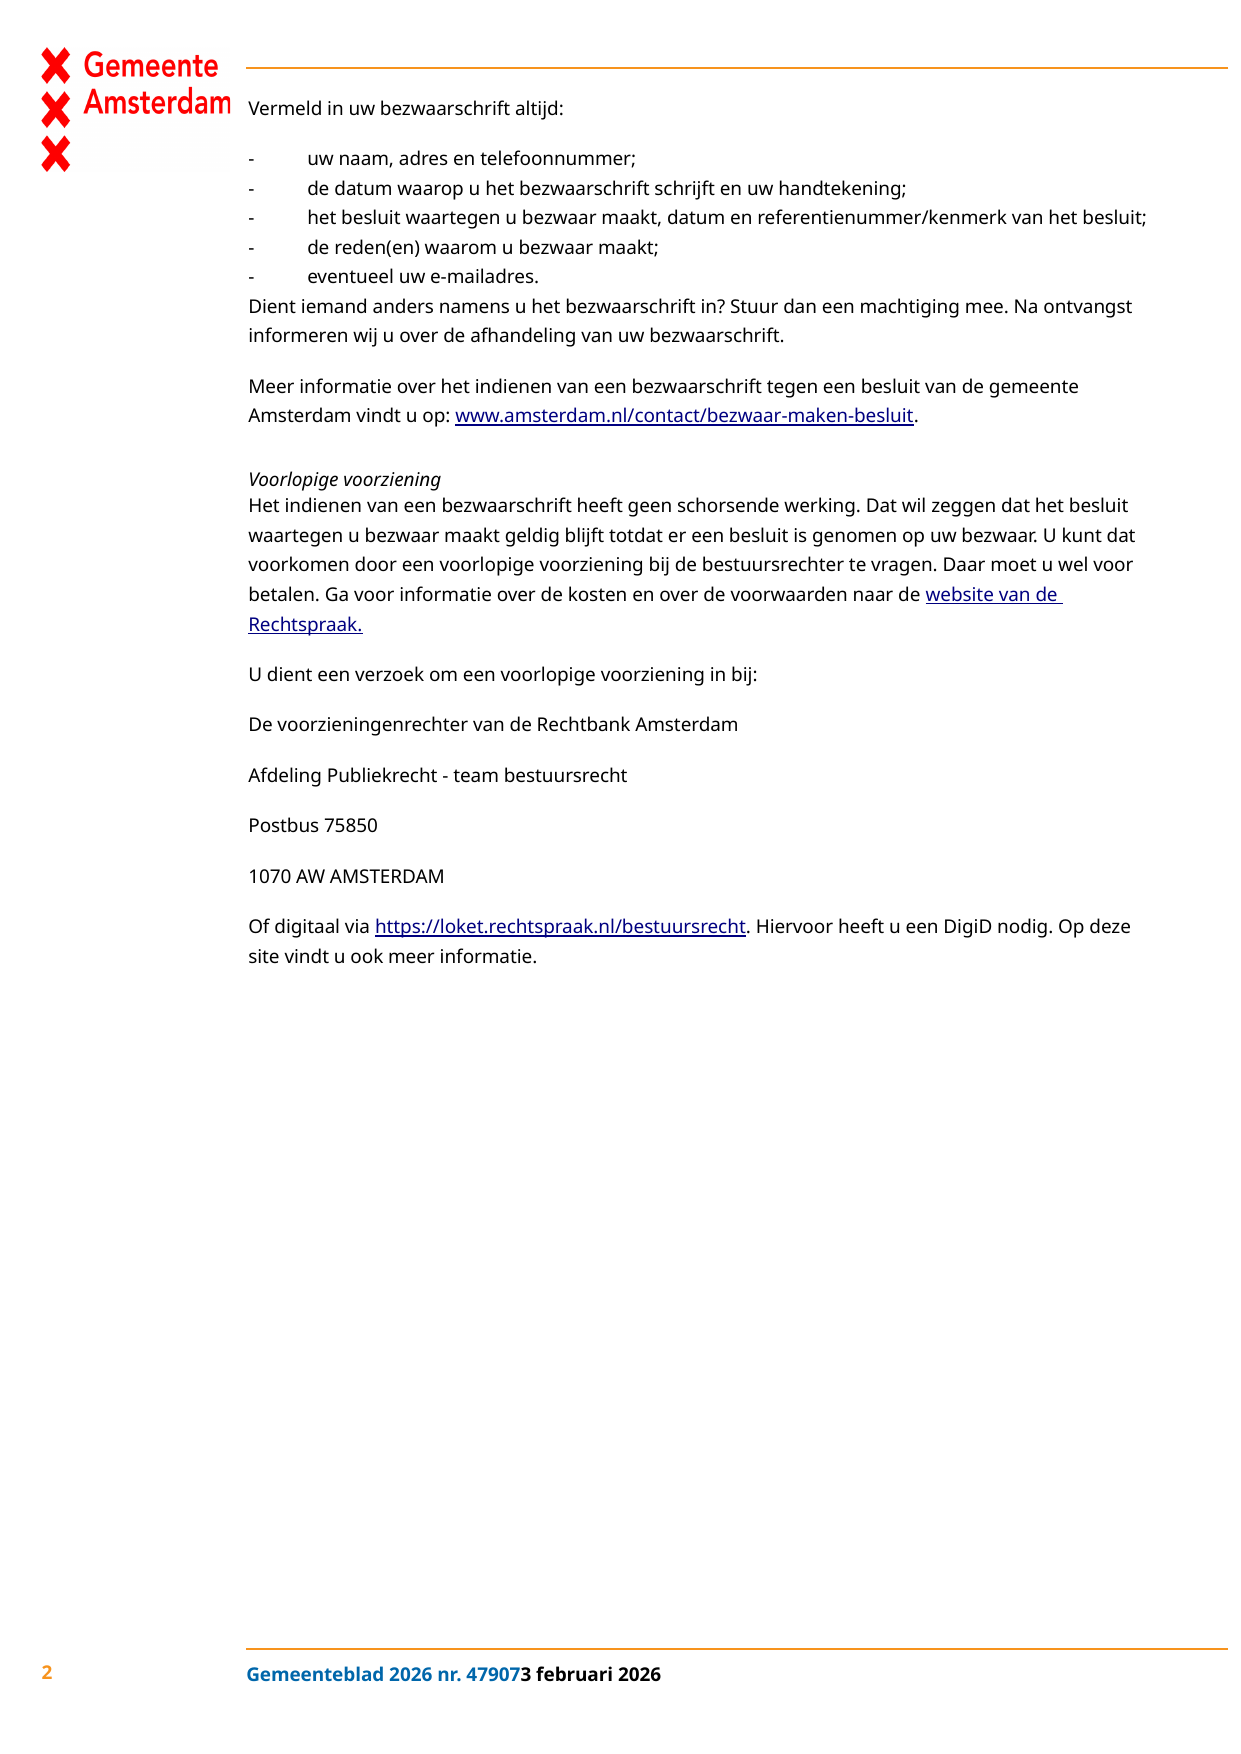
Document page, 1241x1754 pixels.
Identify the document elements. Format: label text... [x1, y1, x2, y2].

list de datum waarop u het bezwaarschrift schrijft en uw handtekening; [248, 175, 1152, 201]
text U dient een verzoek om een voorlopige voorziening in bij: [248, 661, 1152, 687]
text Het indienen van een bezwaarschrift heeft geen schorsende werking. Dat wil zeggen dat het besluit waartegen u bezwaar maakt geldig blijft totdat er een besluit is genomen op uw bezwaar. U kunt dat voorkomen door een voorlopige voorziening bij de bestuursrechter te vragen. Daar moet u wel voor betalen. Ga voor informatie over de kosten en over de voorwaarden naar de website van de Rechtspraak. [248, 492, 1152, 636]
text Meer informatie over het indienen van een bezwaarschrift tegen een besluit van de gemeente Amsterdam vindt u op: www.amsterdam.nl/contact/bezwaar-maken-besluit. [248, 373, 1152, 428]
list de reden(en) waarom u bezwaar maakt; [248, 234, 1152, 260]
text De voorzieningenrechter van de Rechtbank Amsterdam [248, 712, 1152, 737]
text 1070 AW AMSTERDAM [248, 863, 1152, 888]
list uw naam, adres en telefoonnummer; [248, 145, 1152, 171]
list het besluit waartegen u bezwaar maakt, datum en referentienummer/kenmerk van het besluit; [248, 204, 1152, 230]
text Postbus 75850 [248, 812, 1152, 838]
text Afdeling Publiekrecht - team bestuursrecht [248, 762, 1152, 788]
picture [41, 47, 231, 172]
list eventueel uw e-mailadres. [248, 263, 1152, 289]
text Vermeld in uw bezwaarschrift altijd: [248, 95, 1152, 121]
text Of digitaal via https://loket.rechtspraak.nl/bestuursrecht. Hiervoor heeft u een DigiD nodig. Op deze site vindt u ook meer informatie. [248, 913, 1152, 968]
text Dient iemand anders namens u het bezwaarschrift in? Stuur dan een machtiging mee. Na ontvangst informeren wij u over de afhandeling van uw bezwaarschrift. [248, 293, 1152, 348]
text Voorlopige voorziening [248, 467, 1152, 492]
